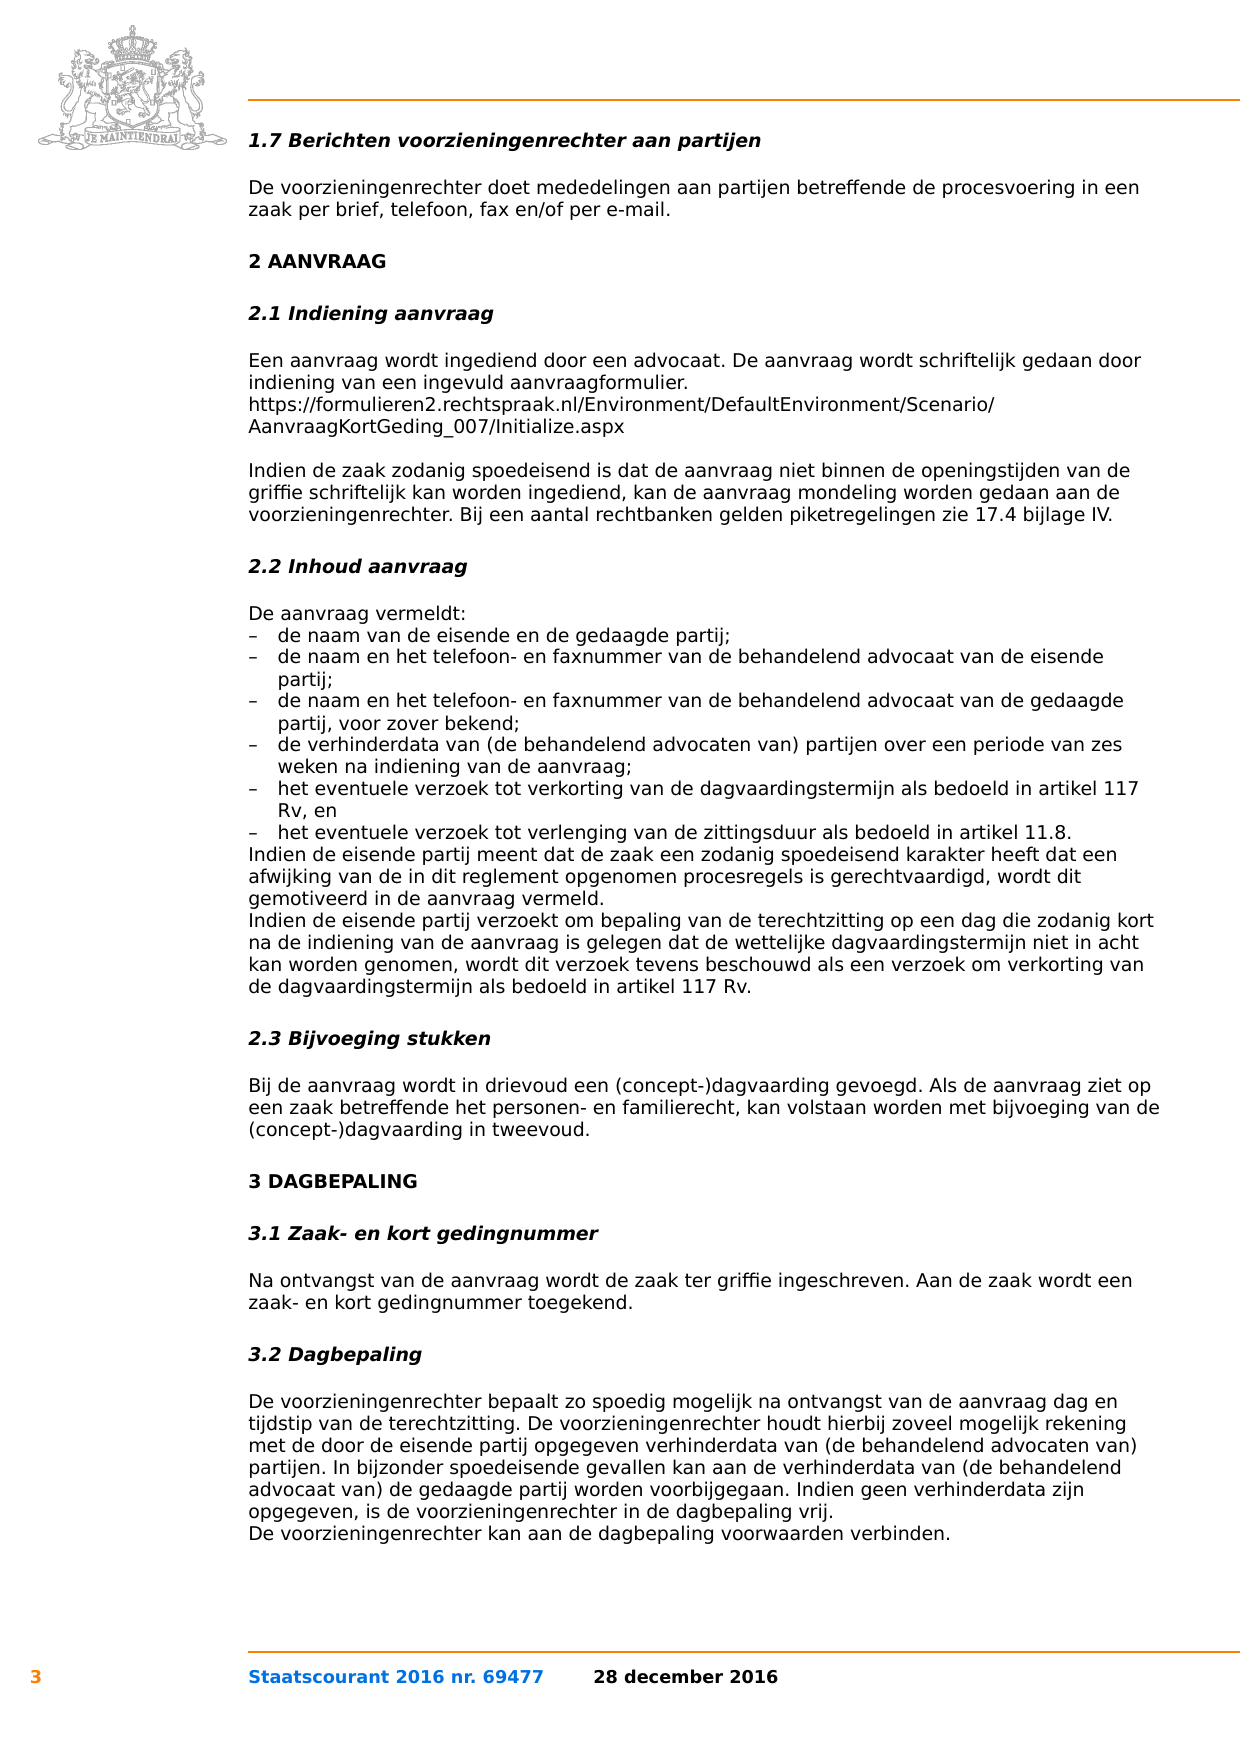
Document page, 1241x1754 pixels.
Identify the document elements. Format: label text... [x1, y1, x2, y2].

text Indien de eisende partij meent dat de zaak een zodanig spoedeisend karakter heeft dat een afwijking van de in dit reglement opgenomen procesregels is gerechtvaardigd, wordt dit gemotiveerd in de aanvraag vermeld. [248, 844, 1163, 910]
text – de naam van de eisende en de gedaagde partij; [248, 624, 1163, 646]
subtitle 1.7 Berichten voorzieningenrechter aan partijen [248, 130, 1163, 152]
text – de naam en het telefoon- en faxnummer van de behandelend advocaat van de gedaagde partij, voor zover bekend; [248, 690, 1163, 734]
text – het eventuele verzoek tot verkorting van de dagvaardingstermijn als bedoeld in artikel 117 Rv, en [248, 778, 1163, 822]
picture [38, 25, 227, 150]
subtitle 2.1 Indiening aanvraag [248, 303, 1163, 325]
text – de naam en het telefoon- en faxnummer van de behandelend advocaat van de eisende partij; [248, 646, 1163, 690]
subtitle 2.3 Bijvoeging stukken [248, 1028, 1163, 1050]
text Na ontvangst van de aanvraag wordt de zaak ter griffie ingeschreven. Aan de zaak wordt een zaak- en kort gedingnummer toegekend. [248, 1270, 1163, 1314]
text Indien de eisende partij verzoekt om bepaling van de terechtzitting op een dag die zodanig kort na de indiening van de aanvraag is gelegen dat de wettelijke dagvaardingstermijn niet in acht kan worden genomen, wordt dit verzoek tevens beschouwd als een verzoek om verkorting van de dagvaardingstermijn als bedoeld in artikel 117 Rv. [248, 910, 1163, 998]
subtitle 2 AANVRAAG [248, 251, 1163, 273]
subtitle 3 DAGBEPALING [248, 1171, 1163, 1193]
text Bij de aanvraag wordt in drievoud een (concept-)dagvaarding gevoegd. Als de aanvraag ziet op een zaak betreffende het personen- en familierecht, kan volstaan worden met bijvoeging van de (concept-)dagvaarding in tweevoud. [248, 1075, 1163, 1141]
text De voorzieningenrechter kan aan de dagbepaling voorwaarden verbinden. [248, 1523, 1163, 1545]
text – de verhinderdata van (de behandelend advocaten van) partijen over een periode van zes weken na indiening van de aanvraag; [248, 734, 1163, 778]
subtitle 3.1 Zaak- en kort gedingnummer [248, 1223, 1163, 1245]
text De aanvraag vermeldt: [248, 602, 1163, 624]
text – het eventuele verzoek tot verlenging van de zittingsduur als bedoeld in artikel 11.8. [248, 822, 1163, 844]
text De voorzieningenrechter doet mededelingen aan partijen betreffende de procesvoering in een zaak per brief, telefoon, fax en/of per e-mail. [248, 177, 1163, 221]
text Indien de zaak zodanig spoedeisend is dat de aanvraag niet binnen de openingstijden van de griffie schriftelijk kan worden ingediend, kan de aanvraag mondeling worden gedaan aan de voorzieningenrechter. Bij een aantal rechtbanken gelden piketregelingen zie 17.4 bijlage IV. [248, 459, 1163, 526]
subtitle 2.2 Inhoud aanvraag [248, 556, 1163, 577]
text Een aanvraag wordt ingediend door een advocaat. De aanvraag wordt schriftelijk gedaan door indiening van een ingevuld aanvraagformulier. https://formulieren2.rechtspraak.nl/Environment/DefaultEnvironment/Scenario/AanvraagKortGeding_007/Initialize.aspx [248, 350, 1163, 438]
subtitle 3.2 Dagbepaling [248, 1344, 1163, 1366]
text De voorzieningenrechter bepaalt zo spoedig mogelijk na ontvangst van de aanvraag dag en tijdstip van de terechtzitting. De voorzieningenrechter houdt hierbij zoveel mogelijk rekening met de door de eisende partij opgegeven verhinderdata van (de behandelend advocaten van) partijen. In bijzonder spoedeisende gevallen kan aan de verhinderdata van (de behandelend advocaat van) de gedaagde partij worden voorbijgegaan. Indien geen verhinderdata zijn opgegeven, is de voorzieningenrechter in de dagbepaling vrij. [248, 1391, 1163, 1523]
